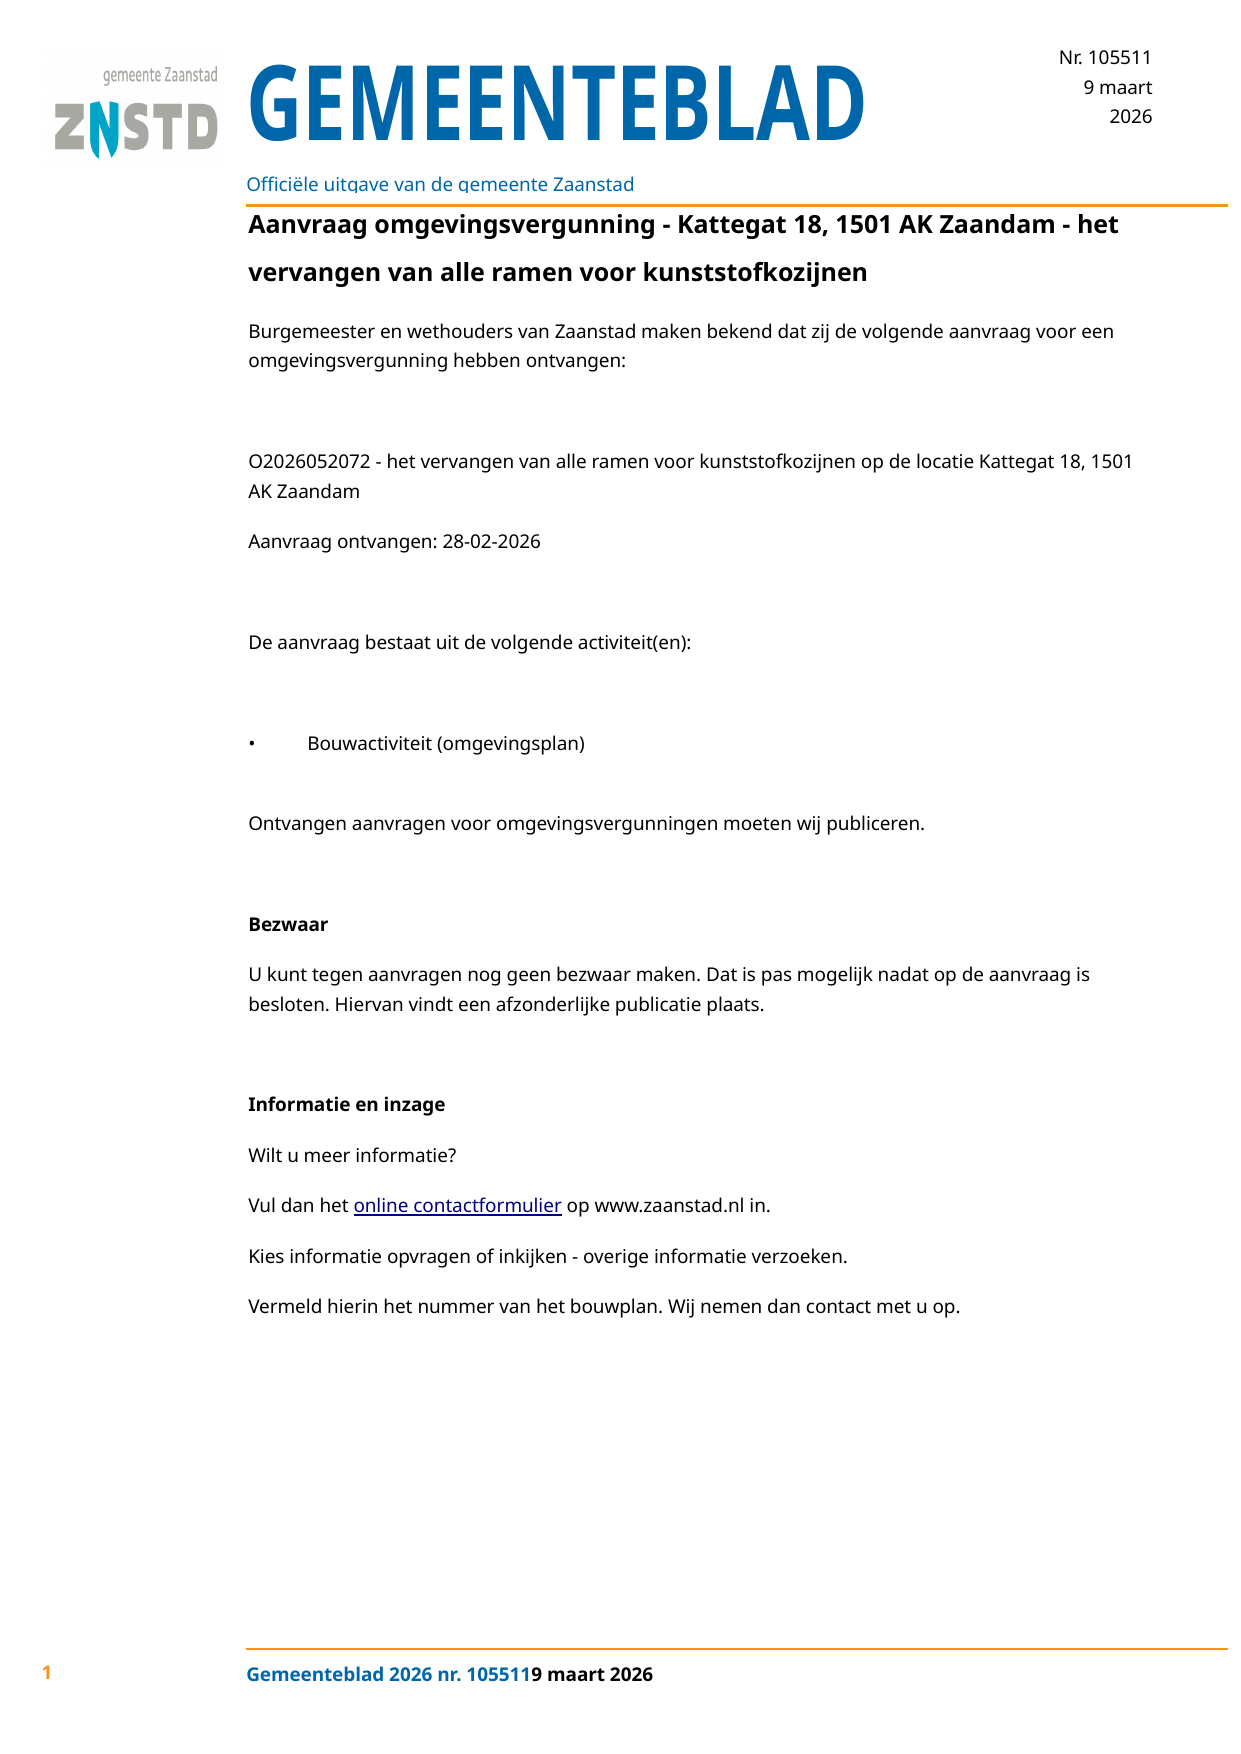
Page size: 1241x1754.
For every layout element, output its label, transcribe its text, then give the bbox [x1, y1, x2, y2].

text Vul dan het online contactformulier op www.zaanstad.nl in. [248, 1192, 1152, 1218]
text De aanvraag bestaat uit de volgende activiteit(en): [248, 629, 1152, 655]
text O2026052072 - het vervangen van alle ramen voor kunststofkozijnen op de locatie Kattegat 18, 1501 AK Zaandam [248, 448, 1152, 504]
list Bouwactiviteit (omgevingsplan) [248, 730, 1152, 756]
text Vermeld hierin het nummer van het bouwplan. Wij nemen dan contact met u op. [248, 1293, 1152, 1319]
picture [41, 47, 231, 172]
text Burgemeester en wethouders van Zaanstad maken bekend dat zij de volgende aanvraag voor een omgevingsvergunning hebben ontvangen: [248, 318, 1152, 373]
text Aanvraag omgevingsvergunning - Kattegat 18, 1501 AK Zaandam - het vervangen van alle ramen voor kunststofkozijnen [248, 207, 1152, 288]
text Informatie en inzage [248, 1092, 1152, 1117]
text U kunt tegen aanvragen nog geen bezwaar maken. Dat is pas mogelijk nadat op de aanvraag is besloten. Hiervan vindt een afzonderlijke publicatie plaats. [248, 961, 1152, 1017]
text Kies informatie opvragen of inkijken - overige informatie verzoeken. [248, 1243, 1152, 1269]
text Bezwaar [248, 911, 1152, 937]
text Wilt u meer informatie? [248, 1142, 1152, 1168]
text Aanvraag ontvangen: 28-02-2026 [248, 528, 1152, 554]
text Ontvangen aanvragen voor omgevingsvergunningen moeten wij publiceren. [248, 810, 1152, 836]
